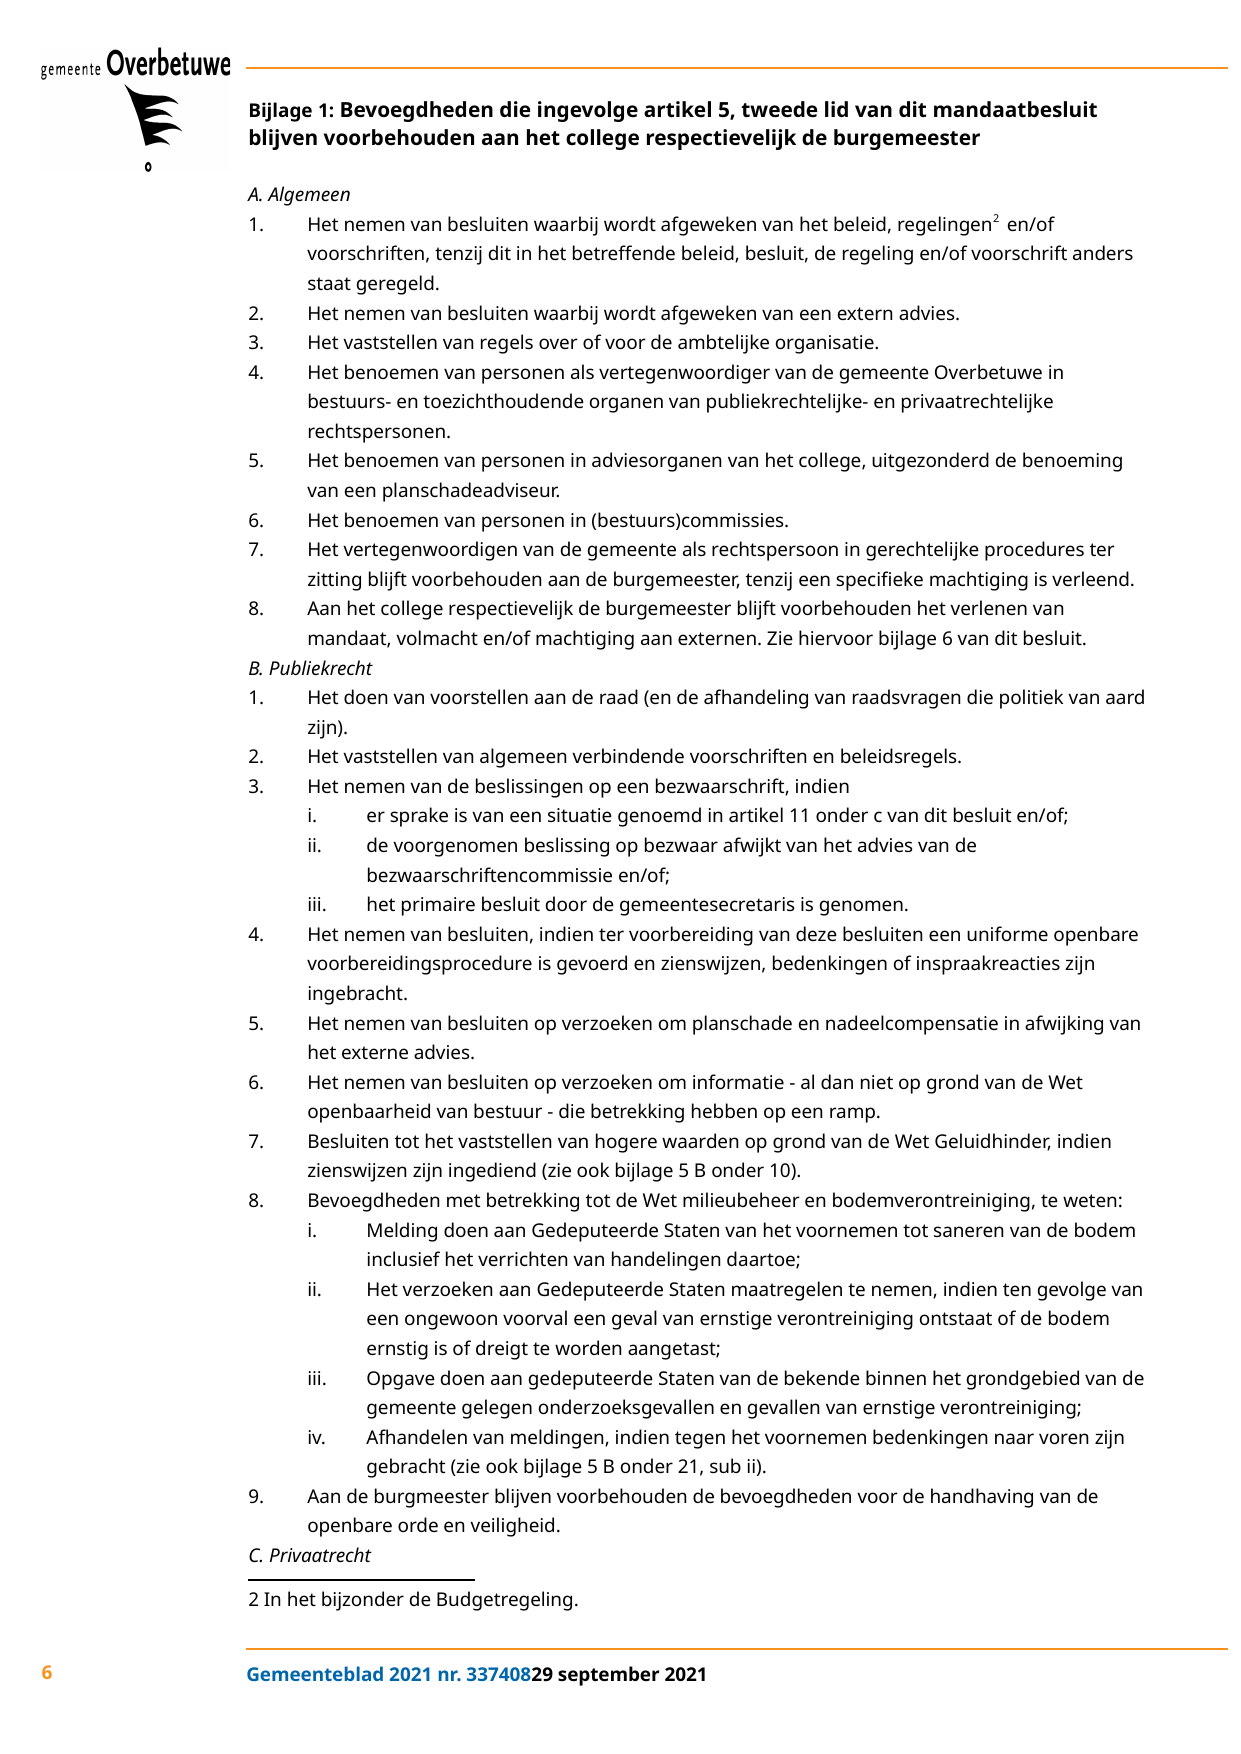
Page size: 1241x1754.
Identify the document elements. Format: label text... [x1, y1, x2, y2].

text Bijlage 1: Bevoegdheden die ingevolge artikel 5, tweede lid van dit mandaatbesluit blijven voorbehouden aan het college respectievelijk de burgemeester [248, 95, 1152, 152]
text B. Publiekrecht [248, 655, 1152, 680]
list Afhandelen van meldingen, indien tegen het voornemen bedenkingen naar voren zijn gebracht (zie ook bijlage 5 B onder 21, sub ii). [307, 1424, 1152, 1479]
list Het benoemen van personen in adviesorganen van het college, uitgezonderd de benoeming van een planschadeadviseur. [248, 448, 1152, 503]
list Besluiten tot het vaststellen van hogere waarden op grond van de Wet Geluidhinder, indien zienswijzen zijn ingediend (zie ook bijlage 5 B onder 10). [248, 1128, 1152, 1183]
list Bevoegdheden met betrekking tot de Wet milieubeheer en bodemverontreiniging, te weten: [248, 1187, 1152, 1213]
list Het benoemen van personen als vertegenwoordiger van de gemeente Overbetuwe in bestuurs- en toezichthoudende organen van publiekrechtelijke- en privaatrechtelijke rechtspersonen. [248, 359, 1152, 444]
list Het vaststellen van algemeen verbindende voorschriften en beleidsregels. [248, 743, 1152, 769]
list Het nemen van besluiten waarbij wordt afgeweken van het beleid, regelingen en/of voorschriften, tenzij dit in het betreffende beleid, besluit, de regeling en/of voorschrift anders staat geregeld. [248, 211, 1152, 296]
list Het nemen van besluiten op verzoeken om informatie - al dan niet op grond van de Wet openbaarheid van bestuur - die betrekking hebben op een ramp. [248, 1069, 1152, 1124]
list Aan de burgmeester blijven voorbehouden de bevoegdheden voor de handhaving van de openbare orde en veiligheid. [248, 1483, 1152, 1538]
list het primaire besluit door de gemeentesecretaris is genomen. [307, 891, 1152, 917]
picture [41, 47, 231, 172]
list Het nemen van besluiten op verzoeken om planschade en nadeelcompensatie in afwijking van het externe advies. [248, 1010, 1152, 1065]
list Het doen van voorstellen aan de raad (en de afhandeling van raadsvragen die politiek van aard zijn). [248, 684, 1152, 739]
list Het nemen van besluiten waarbij wordt afgeweken van een extern advies. [248, 300, 1152, 325]
list In het bijzonder de Budgetregeling. [248, 1586, 1152, 1612]
text A. Algemeen [248, 181, 1152, 207]
list Het benoemen van personen in (bestuurs)commissies. [248, 507, 1152, 532]
list Het vaststellen van regels over of voor de ambtelijke organisatie. [248, 329, 1152, 355]
list Melding doen aan Gedeputeerde Staten van het voornemen tot saneren van de bodem inclusief het verrichten van handelingen daartoe; [307, 1217, 1152, 1272]
list Het nemen van besluiten, indien ter voorbereiding van deze besluiten een uniforme openbare voorbereidingsprocedure is gevoerd en zienswijzen, bedenkingen of inspraakreacties zijn ingebracht. [248, 921, 1152, 1006]
list Het vertegenwoordigen van de gemeente als rechtspersoon in gerechtelijke procedures ter zitting blijft voorbehouden aan de burgemeester, tenzij een specifieke machtiging is verleend. [248, 536, 1152, 592]
list Aan het college respectievelijk de burgemeester blijft voorbehouden het verlenen van mandaat, volmacht en/of machtiging aan externen. Zie hiervoor bijlage 6 van dit besluit. [248, 596, 1152, 651]
list Het nemen van de beslissingen op een bezwaarschrift, indien [248, 773, 1152, 799]
list er sprake is van een situatie genoemd in artikel 11 onder c van dit besluit en/of; [307, 803, 1152, 828]
list Opgave doen aan gedeputeerde Staten van de bekende binnen het grondgebied van de gemeente gelegen onderzoeksgevallen en gevallen van ernstige verontreiniging; [307, 1365, 1152, 1420]
text C. Privaatrecht [248, 1542, 1152, 1568]
list de voorgenomen beslissing op bezwaar afwijkt van het advies van de bezwaarschriftencommissie en/of; [307, 832, 1152, 887]
list Het verzoeken aan Gedeputeerde Staten maatregelen te nemen, indien ten gevolge van een ongewoon voorval een geval van ernstige verontreiniging ontstaat of de bodem ernstig is of dreigt te worden aangetast; [307, 1276, 1152, 1361]
